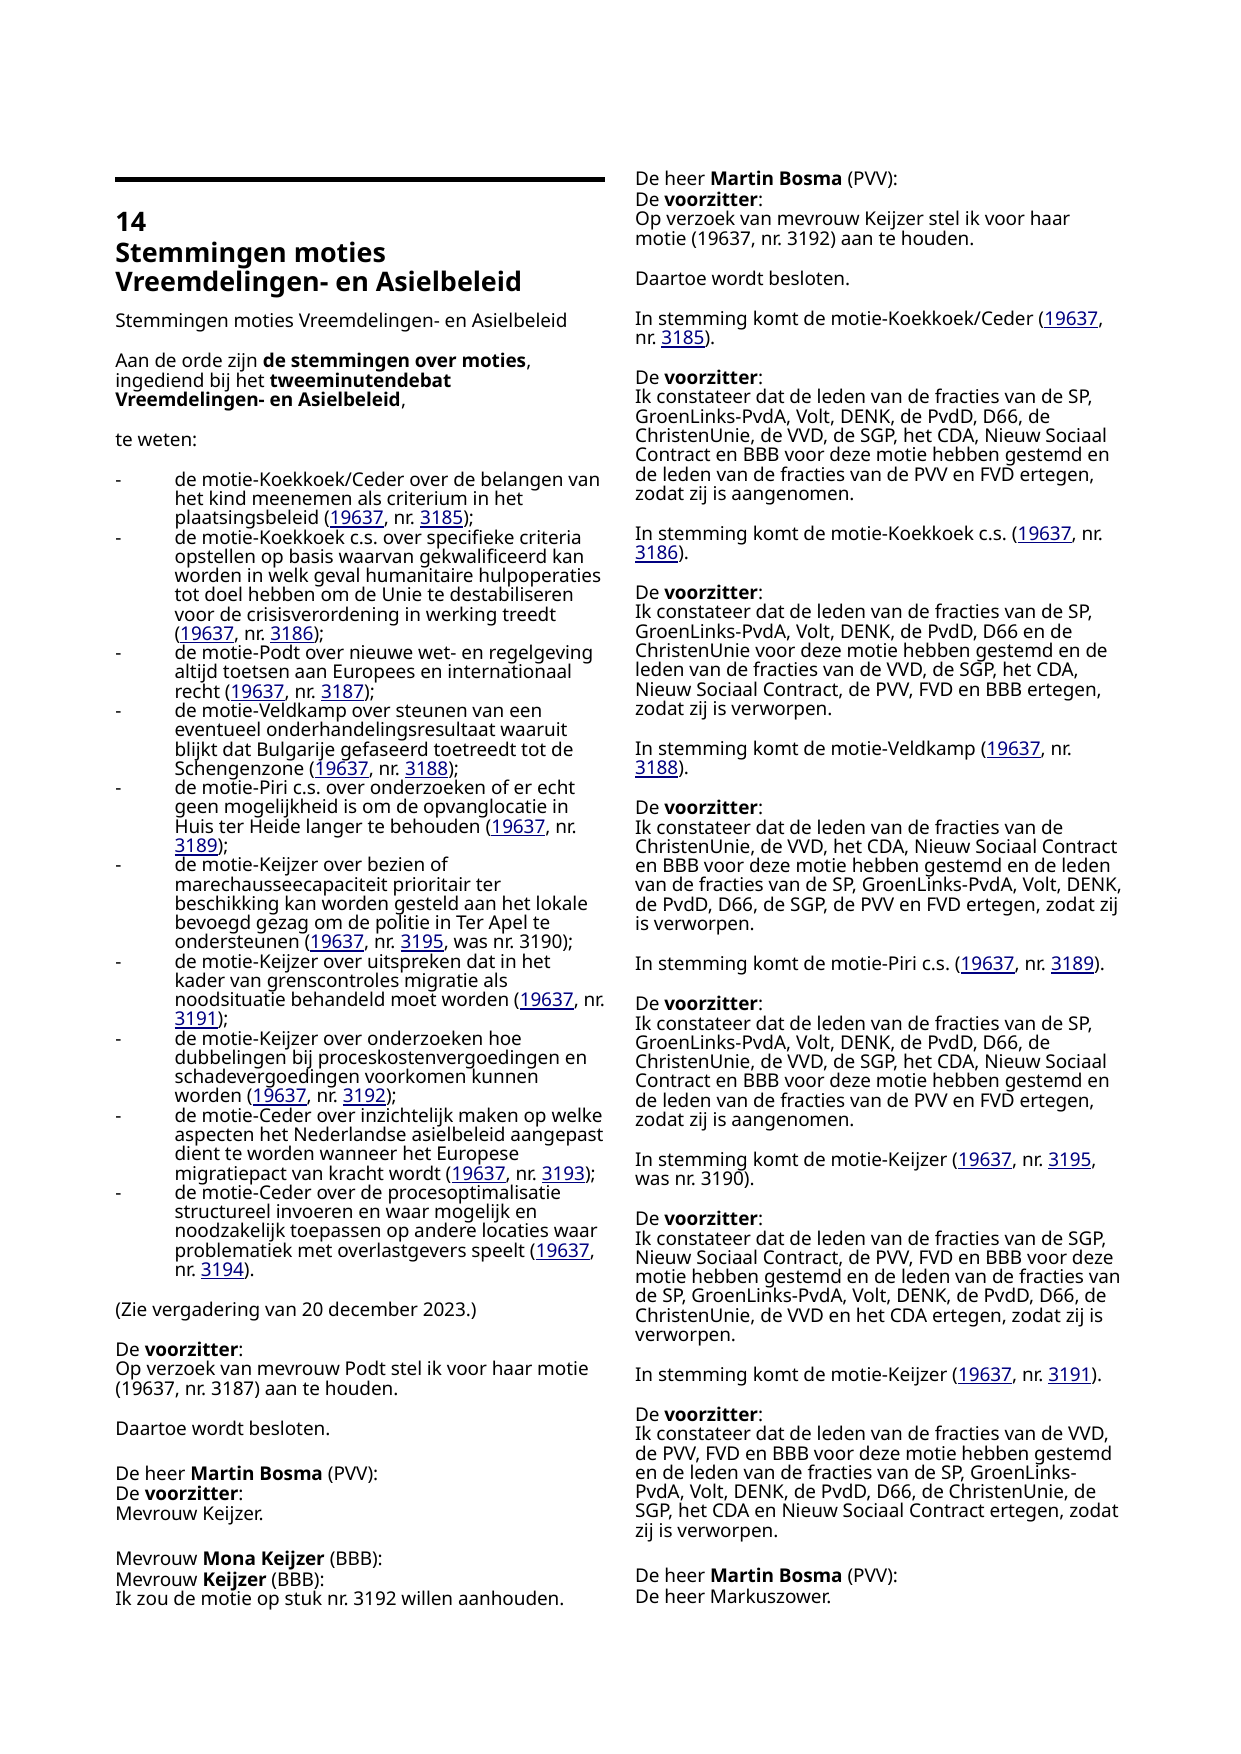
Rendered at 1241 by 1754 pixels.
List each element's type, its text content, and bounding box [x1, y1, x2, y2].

text Stemmingen moties Vreemdelingen- en Asielbeleid [115, 239, 605, 312]
text Ik zou de motie op stuk nr. 3192 willen aanhouden. [115, 1590, 605, 1609]
list de motie-Ceder over inzichtelijk maken op welke aspecten het Nederlandse asielbeleid aangepast dient te worden wanneer het Europese migratiepact van kracht wordt (19637, nr. 3193); [115, 1107, 605, 1184]
list de motie-Podt over nieuwe wet- en regelgeving altijd toetsen aan Europees en internationaal recht (19637, nr. 3187); [115, 644, 605, 702]
text In stemming komt de motie-Piri c.s. (19637, nr. 3189). [635, 955, 1125, 974]
text Stemmingen moties Vreemdelingen- en Asielbeleid [115, 312, 605, 332]
text Daartoe wordt besloten. [635, 270, 1125, 289]
list de motie-Veldkamp over steunen van een eventueel onderhandelingsresultaat waaruit blijkt dat Bulgarije gefaseerd toetreedt tot de Schengenzone (19637, nr. 3188); [115, 702, 605, 779]
list de motie-Koekkoek/Ceder over de belangen van het kind meenemen als criterium in het plaatsingsbeleid (19637, nr. 3185); [115, 471, 605, 529]
text De heer Markuszower. [635, 1588, 1125, 1607]
text Ik constateer dat de leden van de fracties van de SP, GroenLinks-PvdA, Volt, DENK, de PvdD, D66 en de ChristenUnie voor deze motie hebben gestemd en de leden van de fracties van de VVD, de SGP, het CDA, Nieuw Sociaal Contract, de PVV, FVD en BBB ertegen, zodat zij is verworpen. [635, 603, 1125, 719]
text Ik constateer dat de leden van de fracties van de VVD, de PVV, FVD en BBB voor deze motie hebben gestemd en de leden van de fracties van de SP, GroenLinks-PvdA, Volt, DENK, de PvdD, D66, de ChristenUnie, de SGP, het CDA en Nieuw Sociaal Contract ertegen, zodat zij is verworpen. [635, 1425, 1125, 1541]
text te weten: [115, 431, 605, 450]
text De voorzitter: [115, 1341, 605, 1360]
text De heer Martin Bosma (PVV): [635, 165, 1125, 191]
list de motie-Keijzer over uitspreken dat in het kader van grenscontroles migratie als noodsituatie behandeld moet worden (19637, nr. 3191); [115, 953, 605, 1030]
text Ik constateer dat de leden van de fracties van de SGP, Nieuw Sociaal Contract, de PVV, FVD en BBB voor deze motie hebben gestemd en de leden van de fracties van de SP, GroenLinks-PvdA, Volt, DENK, de PvdD, D66, de ChristenUnie, de VVD en het CDA ertegen, zodat zij is verworpen. [635, 1229, 1125, 1345]
text In stemming komt de motie-Keijzer (19637, nr. 3195, was nr. 3190). [635, 1151, 1125, 1189]
text Mevrouw Mona Keijzer (BBB): [115, 1545, 605, 1571]
text In stemming komt de motie-Koekkoek/Ceder (19637, nr. 3185). [635, 310, 1125, 348]
text 14 [115, 203, 605, 239]
text De voorzitter: [635, 799, 1125, 819]
text De voorzitter: [115, 1485, 605, 1505]
text In stemming komt de motie-Koekkoek c.s. (19637, nr. 3186). [635, 525, 1125, 563]
text Ik constateer dat de leden van de fracties van de SP, GroenLinks-PvdA, Volt, DENK, de PvdD, D66, de ChristenUnie, de VVD, de SGP, het CDA, Nieuw Sociaal Contract en BBB voor deze motie hebben gestemd en de leden van de fracties van de PVV en FVD ertegen, zodat zij is aangenomen. [635, 388, 1125, 504]
text Op verzoek van mevrouw Keijzer stel ik voor haar motie (19637, nr. 3192) aan te houden. [635, 210, 1125, 249]
text De heer Martin Bosma (PVV): [635, 1562, 1125, 1588]
list de motie-Koekkoek c.s. over specifieke criteria opstellen op basis waarvan gekwalificeerd kan worden in welk geval humanitaire hulpoperaties tot doel hebben om de Unie te destabiliseren voor de crisisverordening in werking treedt (19637, nr. 3186); [115, 529, 605, 644]
text Aan de orde zijn de stemmingen over moties, ingediend bij het tweeminutendebat Vreemdelingen- en Asielbeleid, [115, 352, 605, 410]
text (Zie vergadering van 20 december 2023.) [115, 1301, 605, 1320]
text Ik constateer dat de leden van de fracties van de SP, GroenLinks-PvdA, Volt, DENK, de PvdD, D66, de ChristenUnie, de VVD, de SGP, het CDA, Nieuw Sociaal Contract en BBB voor deze motie hebben gestemd en de leden van de fracties van de PVV en FVD ertegen, zodat zij is aangenomen. [635, 1014, 1125, 1130]
text Daartoe wordt besloten. [115, 1419, 605, 1439]
text De voorzitter: [635, 1210, 1125, 1229]
text Op verzoek van mevrouw Podt stel ik voor haar motie (19637, nr. 3187) aan te houden. [115, 1360, 605, 1399]
text De heer Martin Bosma (PVV): [115, 1460, 605, 1485]
text Mevrouw Keijzer (BBB): [115, 1571, 605, 1590]
list de motie-Keijzer over onderzoeken hoe dubbelingen bij proceskostenvergoedingen en schadevergoedingen voorkomen kunnen worden (19637, nr. 3192); [115, 1030, 605, 1107]
text Ik constateer dat de leden van de fracties van de ChristenUnie, de VVD, het CDA, Nieuw Sociaal Contract en BBB voor deze motie hebben gestemd en de leden van de fracties van de SP, GroenLinks-PvdA, Volt, DENK, de PvdD, D66, de SGP, de PVV en FVD ertegen, zodat zij is verworpen. [635, 819, 1125, 934]
text In stemming komt de motie-Veldkamp (19637, nr. 3188). [635, 740, 1125, 778]
text De voorzitter: [635, 369, 1125, 388]
list de motie-Keijzer over bezien of marechausseecapaciteit prioritair ter beschikking kan worden gesteld aan het lokale bevoegd gezag om de politie in Ter Apel te ondersteunen (19637, nr. 3195, was nr. 3190); [115, 856, 605, 953]
text De voorzitter: [635, 995, 1125, 1014]
list de motie-Ceder over de procesoptimalisatie structureel invoeren en waar mogelijk en noodzakelijk toepassen op andere locaties waar problematiek met overlastgevers speelt (19637, nr. 3194). [115, 1184, 605, 1280]
text De voorzitter: [635, 584, 1125, 603]
text De voorzitter: [635, 1406, 1125, 1425]
text In stemming komt de motie-Keijzer (19637, nr. 3191). [635, 1366, 1125, 1385]
text Mevrouw Keijzer. [115, 1505, 605, 1524]
list de motie-Piri c.s. over onderzoeken of er echt geen mogelijkheid is om de opvanglocatie in Huis ter Heide langer te behouden (19637, nr. 3189); [115, 779, 605, 856]
text De voorzitter: [635, 191, 1125, 210]
